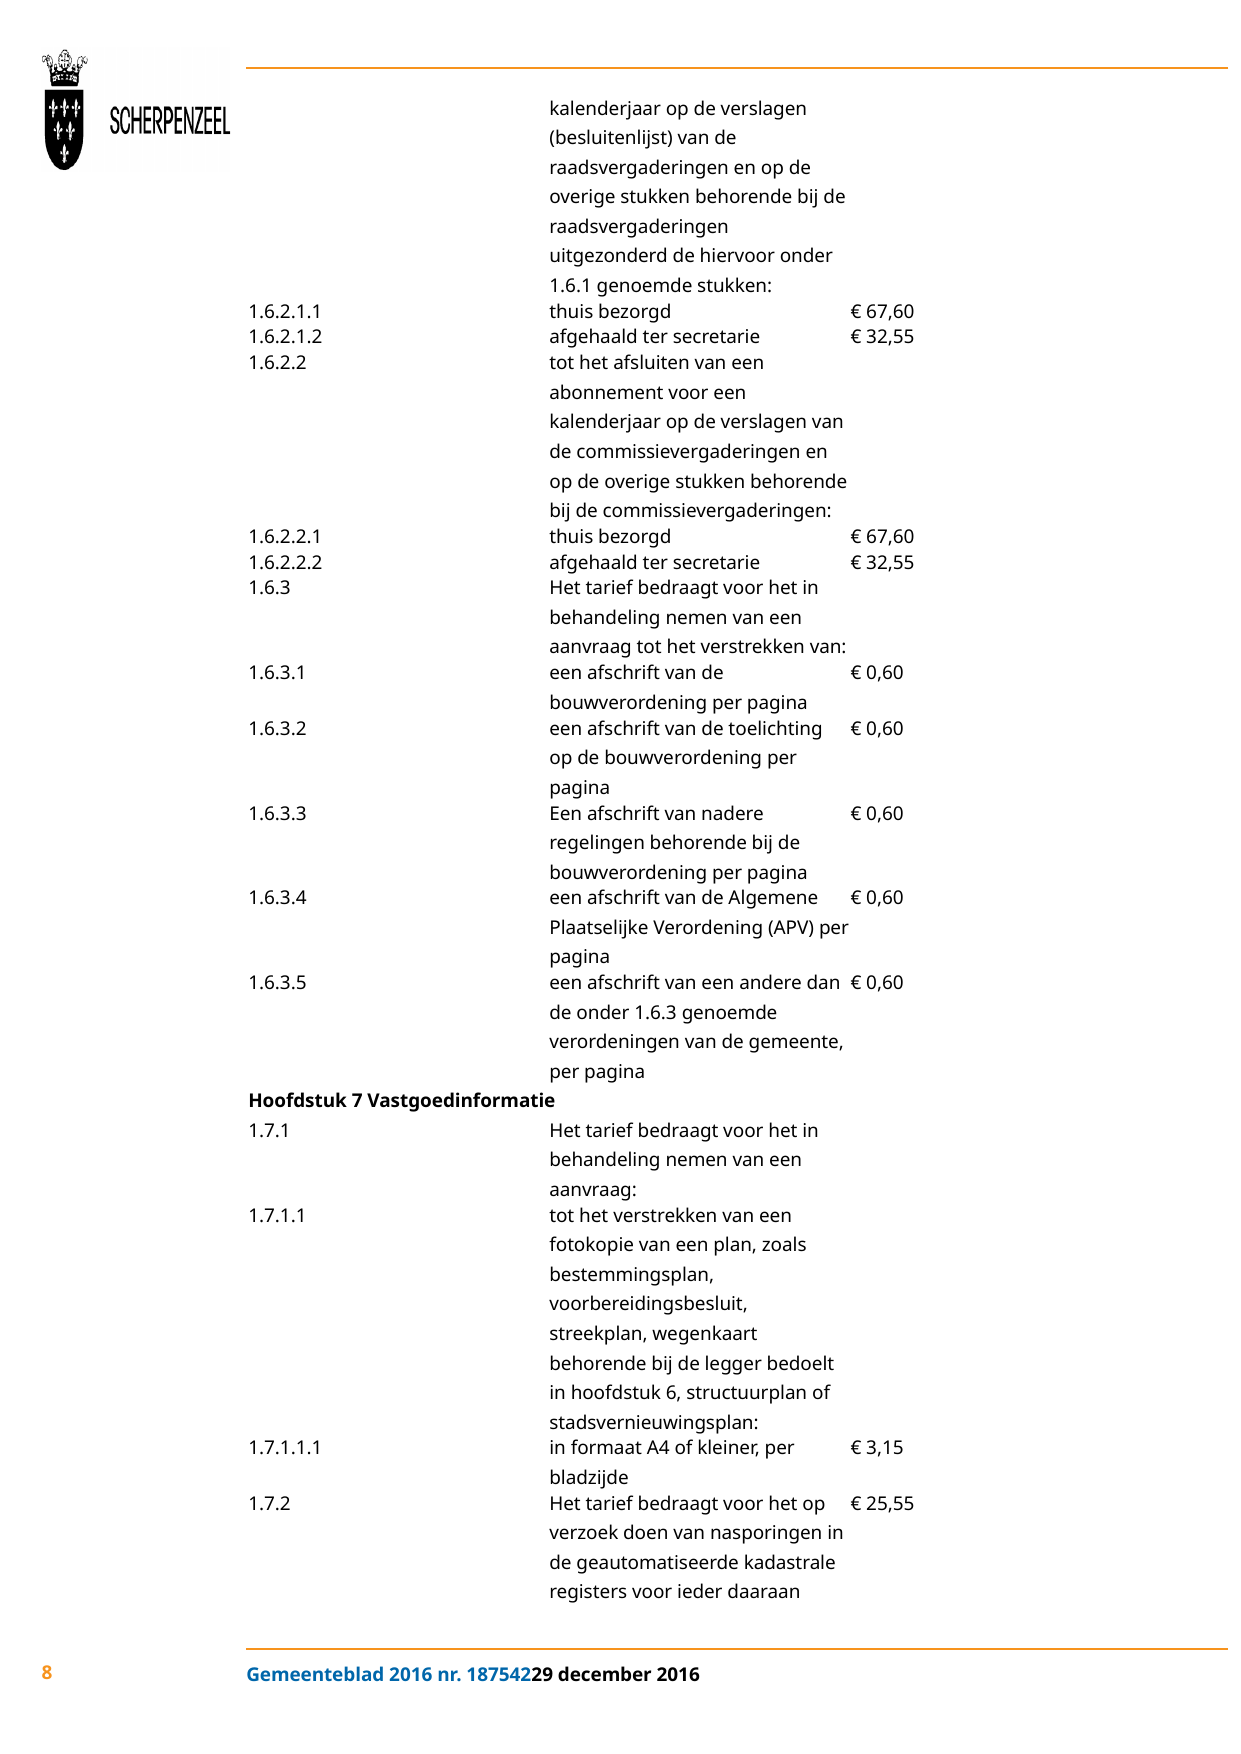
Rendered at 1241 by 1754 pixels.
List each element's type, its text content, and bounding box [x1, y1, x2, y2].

table_header 1.7.1 [248, 1117, 549, 1202]
table_cell 1.6.3.4 [248, 885, 549, 969]
table_cell € 0,60 [850, 715, 1152, 800]
table_cell thuis bezorgd [549, 523, 850, 549]
table_cell een afschrift van een andere dan de onder 1.6.3 genoemde verordeningen van de gemeente, per pagina [549, 970, 850, 1084]
table_cell € 67,60 [850, 298, 1152, 324]
table_cell 1.7.1.1 [248, 1202, 549, 1434]
table_header [850, 1117, 1152, 1202]
table_cell [850, 1202, 1152, 1434]
table_cell [850, 350, 1152, 523]
table_cell 1.7.1.1.1 [248, 1435, 549, 1490]
table_cell Een afschrift van nadere regelingen behorende bij de bouwverordening per pagina [549, 800, 850, 884]
table_cell € 0,60 [850, 800, 1152, 884]
table_cell € 0,60 [850, 660, 1152, 715]
table_cell [248, 95, 549, 298]
table_cell tot het afsluiten van een abonnement voor een kalenderjaar op de verslagen van de commissievergaderingen en op de overige stukken behorende bij de commissievergaderingen: [549, 350, 850, 523]
table_cell 1.6.2.1.2 [248, 324, 549, 349]
table_cell € 0,60 [850, 885, 1152, 969]
table_cell tot het verstrekken van een fotokopie van een plan, zoals bestemmingsplan, voorbereidingsbesluit, streekplan, wegenkaart behorende bij de legger bedoelt in hoofdstuk 6, structuurplan of stadsvernieuwingsplan: [549, 1202, 850, 1434]
table_cell 1.6.3.2 [248, 715, 549, 800]
table_cell 1.6.3.5 [248, 970, 549, 1084]
table_cell in formaat A4 of kleiner, per bladzijde [549, 1435, 850, 1490]
table_cell € 3,15 [850, 1435, 1152, 1490]
table_cell Het tarief bedraagt voor het in behandeling nemen van een aanvraag tot het verstrekken van: [549, 575, 850, 659]
table_cell een afschrift van de toelichting op de bouwverordening per pagina [549, 715, 850, 800]
picture [41, 47, 231, 172]
table_cell 1.6.2.1.1 [248, 298, 549, 324]
table_cell [850, 575, 1152, 659]
table_cell 1.6.3.3 [248, 800, 549, 884]
table_cell € 32,55 [850, 324, 1152, 349]
table_cell € 32,55 [850, 549, 1152, 574]
table_cell een afschrift van de bouwverordening per pagina [549, 660, 850, 715]
table_cell € 0,60 [850, 970, 1152, 1084]
table_cell 1.6.3 [248, 575, 549, 659]
table_cell een afschrift van de Algemene Plaatselijke Verordening (APV) per pagina [549, 885, 850, 969]
table_header Het tarief bedraagt voor het in behandeling nemen van een aanvraag: [549, 1117, 850, 1202]
table_cell € 25,55 [850, 1490, 1152, 1604]
table_cell € 67,60 [850, 523, 1152, 549]
table_cell afgehaald ter secretarie [549, 549, 850, 574]
table_cell kalenderjaar op de verslagen (besluitenlijst) van de raadsvergaderingen en op de overige stukken behorende bij de raadsvergaderingen uitgezonderd de hiervoor onder 1.6.1 genoemde stukken: [549, 95, 850, 298]
table_cell 1.6.3.1 [248, 660, 549, 715]
table_cell 1.6.2.2 [248, 350, 549, 523]
table_cell 1.6.2.2.1 [248, 523, 549, 549]
table_cell [850, 95, 1152, 298]
table_cell Het tarief bedraagt voor het op verzoek doen van nasporingen in de geautomatiseerde kadastrale registers voor ieder daaraan [549, 1490, 850, 1604]
table_cell afgehaald ter secretarie [549, 324, 850, 349]
table_cell 1.6.2.2.2 [248, 549, 549, 574]
table_cell thuis bezorgd [549, 298, 850, 324]
table_cell 1.7.2 [248, 1490, 549, 1604]
text Hoofdstuk 7 Vastgoedinformatie [248, 1087, 1152, 1113]
